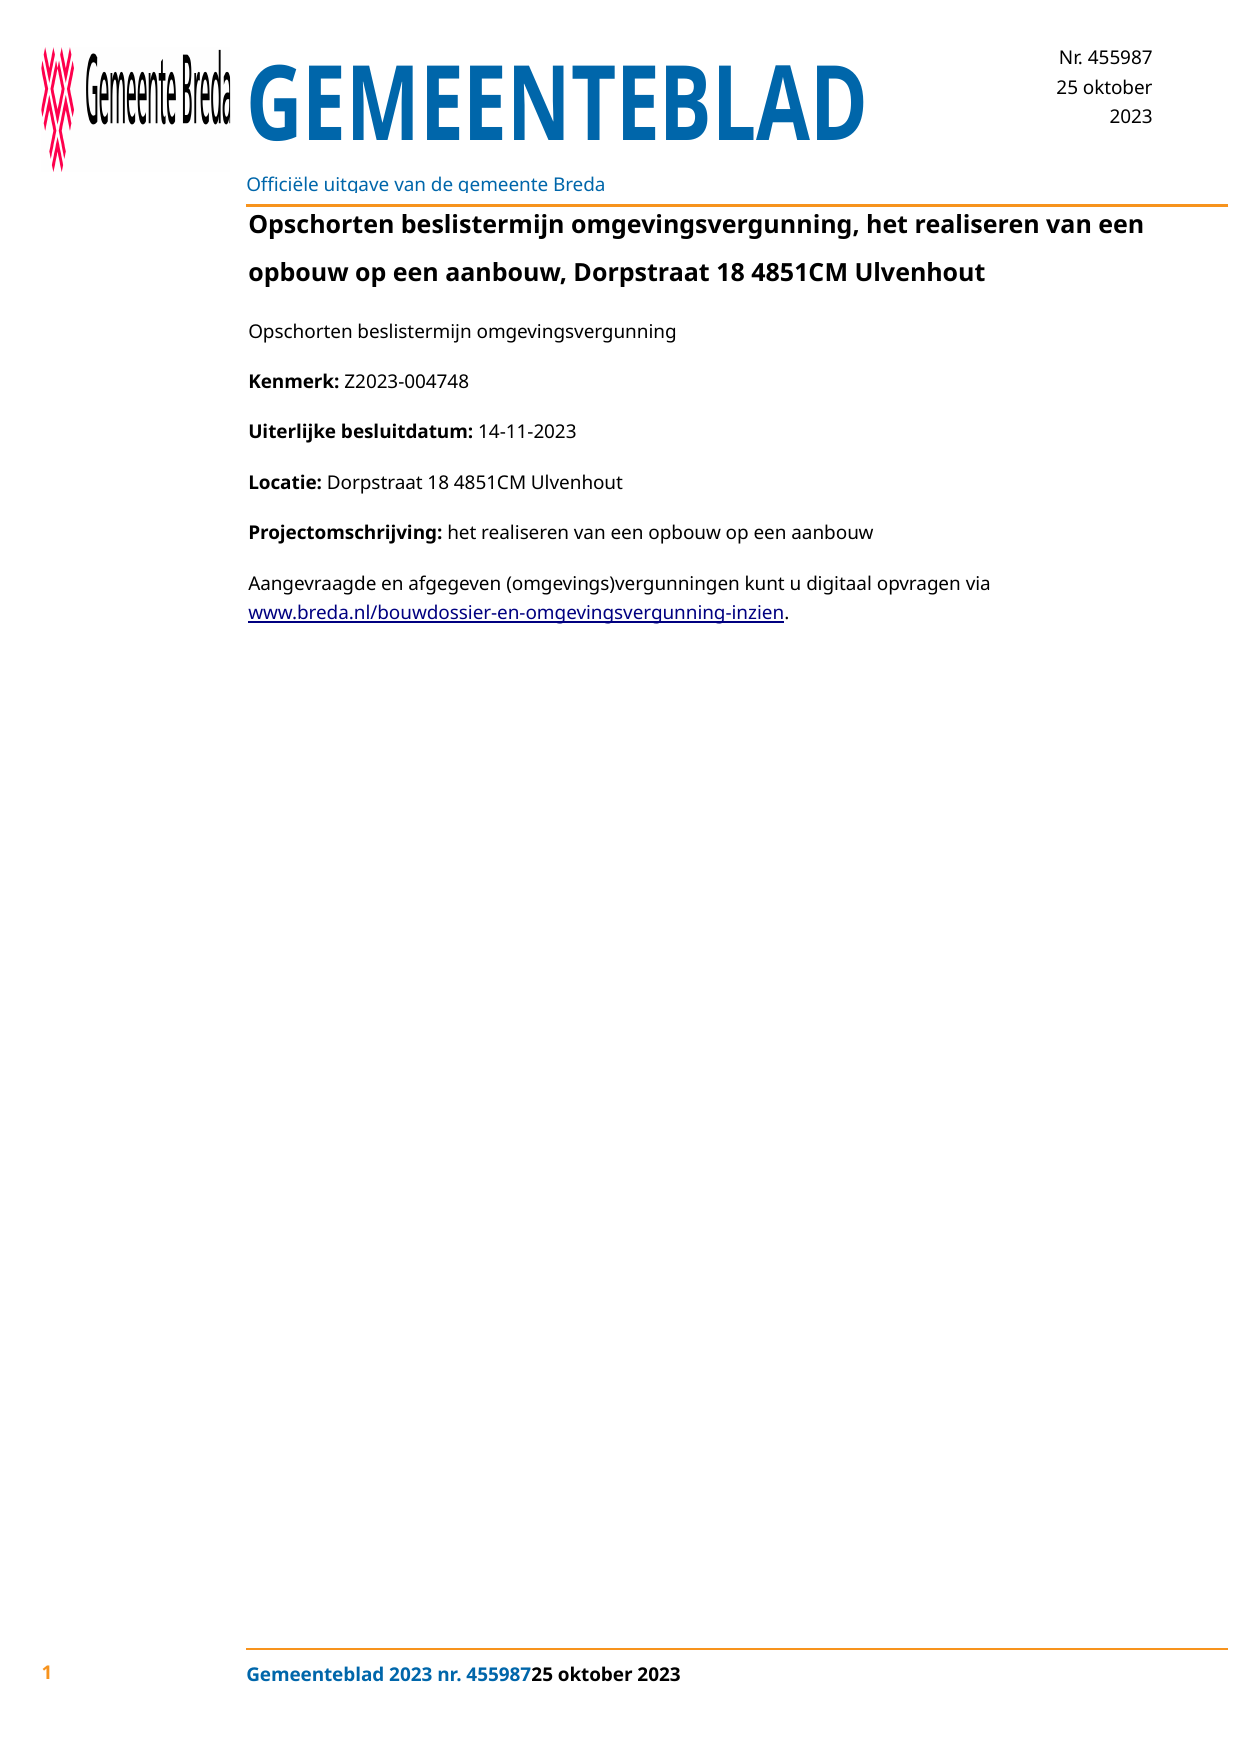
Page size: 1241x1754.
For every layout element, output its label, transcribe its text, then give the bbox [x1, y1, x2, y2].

text Locatie: Dorpstraat 18 4851CM Ulvenhout [248, 469, 1152, 495]
text Aangevraagde en afgegeven (omgevings)vergunningen kunt u digitaal opvragen via www.breda.nl/bouwdossier-en-omgevingsvergunning-inzien. [248, 570, 1152, 625]
text Kenmerk: Z2023-004748 [248, 368, 1152, 394]
text Opschorten beslistermijn omgevingsvergunning, het realiseren van een opbouw op een aanbouw, Dorpstraat 18 4851CM Ulvenhout [248, 207, 1152, 288]
text Opschorten beslistermijn omgevingsvergunning [248, 318, 1152, 344]
text Projectomschrijving: het realiseren van een opbouw op een aanbouw [248, 519, 1152, 545]
text Uiterlijke besluitdatum: 14-11-2023 [248, 419, 1152, 444]
picture [41, 47, 231, 172]
